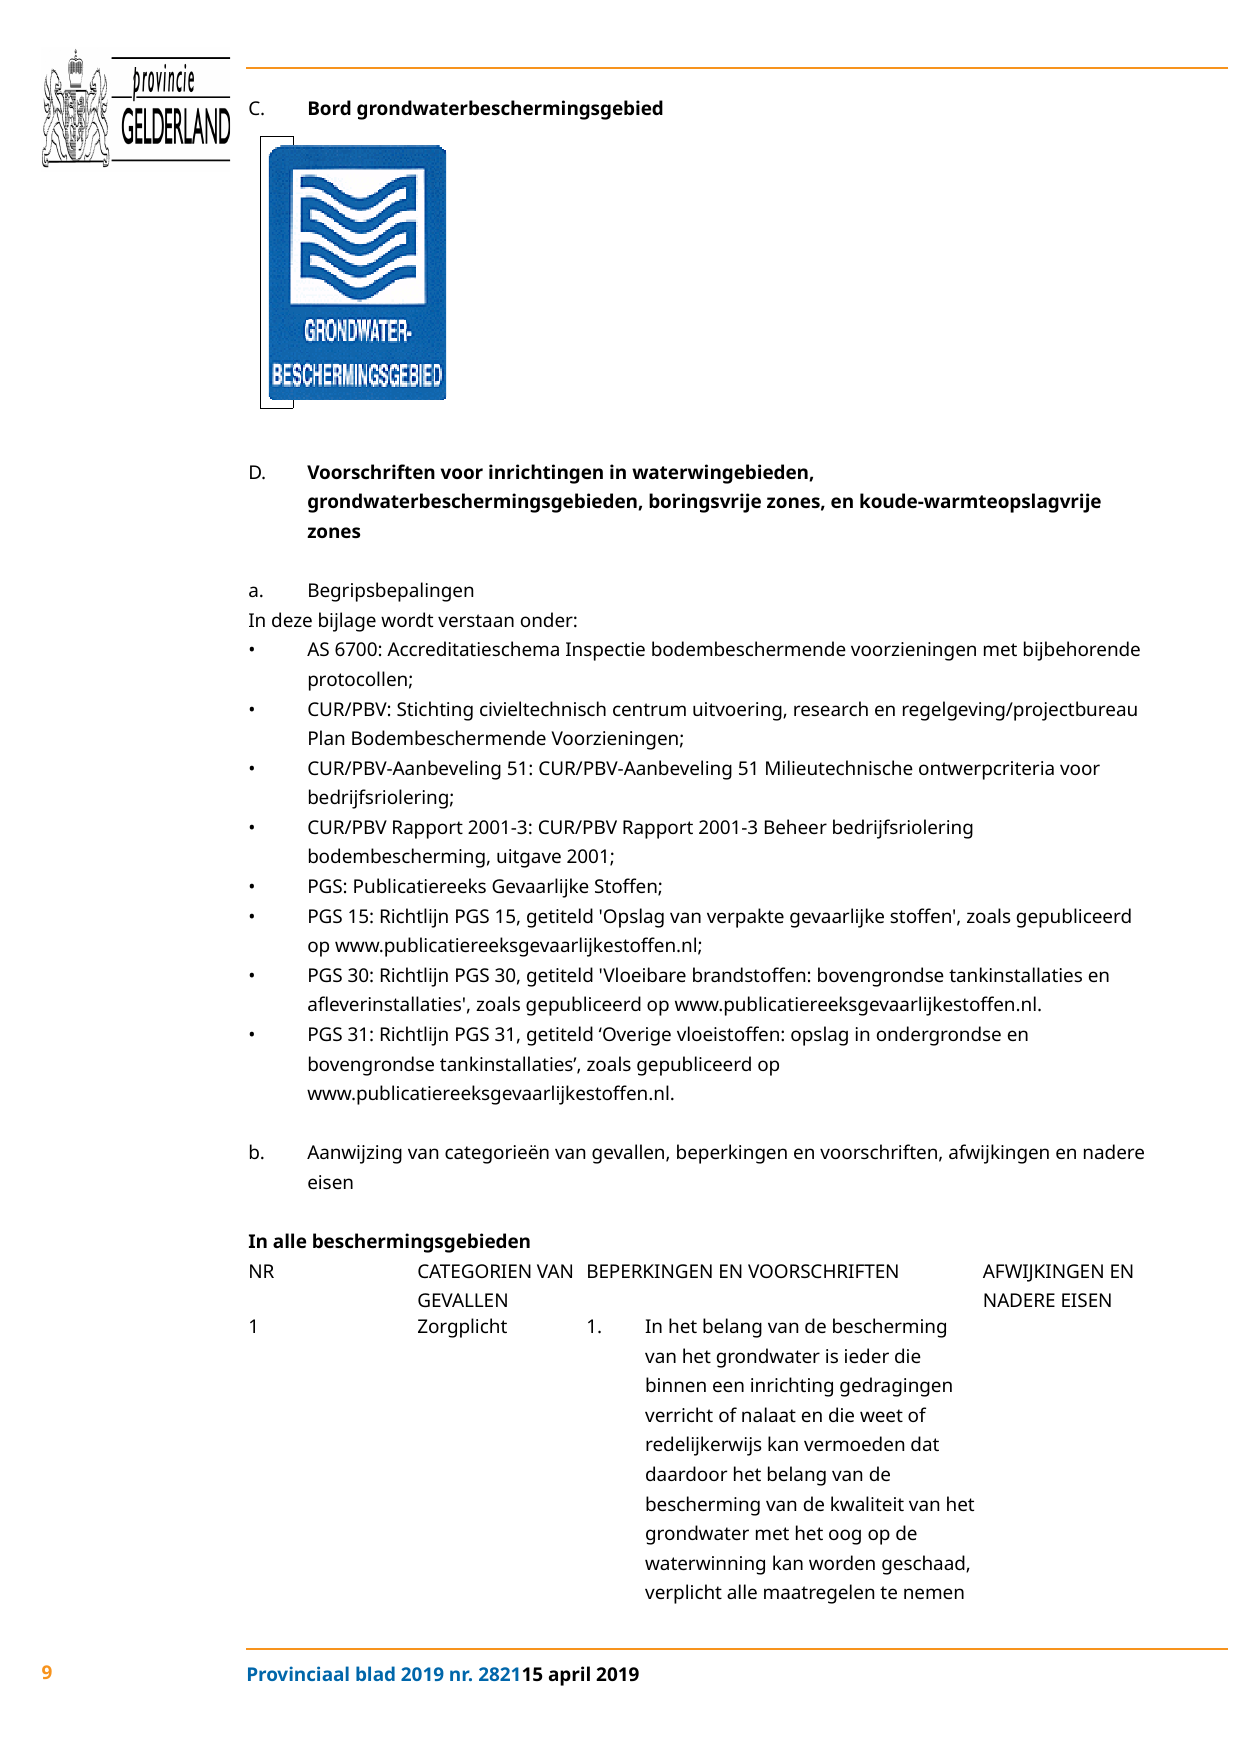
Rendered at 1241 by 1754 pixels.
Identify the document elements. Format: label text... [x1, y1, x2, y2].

list CUR/PBV-Aanbeveling 51: CUR/PBV-Aanbeveling 51 Milieutechnische ontwerpcriteria voor bedrijfsriolering; [248, 755, 1152, 810]
table_cell In het belang van de bescherming van het grondwater is ieder die binnen een inrichting gedragingen verricht of nalaat en die weet of redelijkerwijs kan vermoeden dat daardoor het belang van de bescherming van de kwaliteit van het grondwater met het oog op de waterwinning kan worden geschaad, verplicht alle maatregelen te nemen [586, 1313, 983, 1605]
picture [41, 47, 231, 172]
list Bord grondwaterbeschermingsgebied [248, 95, 1152, 121]
picture [268, 145, 447, 400]
table_cell [983, 1313, 1152, 1605]
table_cell 1 [248, 1313, 417, 1605]
table_header AFWIJKINGEN EN NADERE EISEN [983, 1258, 1152, 1313]
table_header BEPERKINGEN EN VOORSCHRIFTEN [586, 1258, 983, 1313]
list CUR/PBV Rapport 2001-3: CUR/PBV Rapport 2001-3 Beheer bedrijfsriolering bodembescherming, uitgave 2001; [248, 814, 1152, 869]
table_cell Zorgplicht [417, 1313, 586, 1605]
text In deze bijlage wordt verstaan onder: [248, 607, 1152, 633]
table_header CATEGORIEN VAN GEVALLEN [417, 1258, 586, 1313]
list PGS 30: Richtlijn PGS 30, getiteld 'Vloeibare brandstoffen: bovengrondse tankinstallaties en afleverinstallaties', zoals gepubliceerd op www.publicatiereeksgevaarlijkestoffen.nl. [248, 962, 1152, 1017]
list CUR/PBV: Stichting civieltechnisch centrum uitvoering, research en regelgeving/projectbureau Plan Bodembeschermende Voorzieningen; [248, 696, 1152, 751]
list Voorschriften voor inrichtingen in waterwingebieden, grondwaterbeschermingsgebieden, boringsvrije zones, en koude-warmteopslagvrije zones [248, 459, 1152, 544]
list AS 6700: Accreditatieschema Inspectie bodembeschermende voorzieningen met bijbehorende protocollen; [248, 637, 1152, 692]
text In alle beschermingsgebieden [248, 1228, 1152, 1254]
table_header NR [248, 1258, 417, 1313]
list PGS: Publicatiereeks Gevaarlijke Stoffen; [248, 873, 1152, 899]
list Begripsbepalingen [248, 577, 1152, 603]
list PGS 15: Richtlijn PGS 15, getiteld 'Opslag van verpakte gevaarlijke stoffen', zoals gepubliceerd op www.publicatiereeksgevaarlijkestoffen.nl; [248, 903, 1152, 958]
list Aanwijzing van categorieën van gevallen, beperkingen en voorschriften, afwijkingen en nadere eisen [248, 1139, 1152, 1195]
list PGS 31: Richtlijn PGS 31, getiteld ‘Overige vloeistoffen: opslag in ondergrondse en bovengrondse tankinstallaties’, zoals gepubliceerd op www.publicatiereeksgevaarlijkestoffen.nl. [248, 1021, 1152, 1106]
